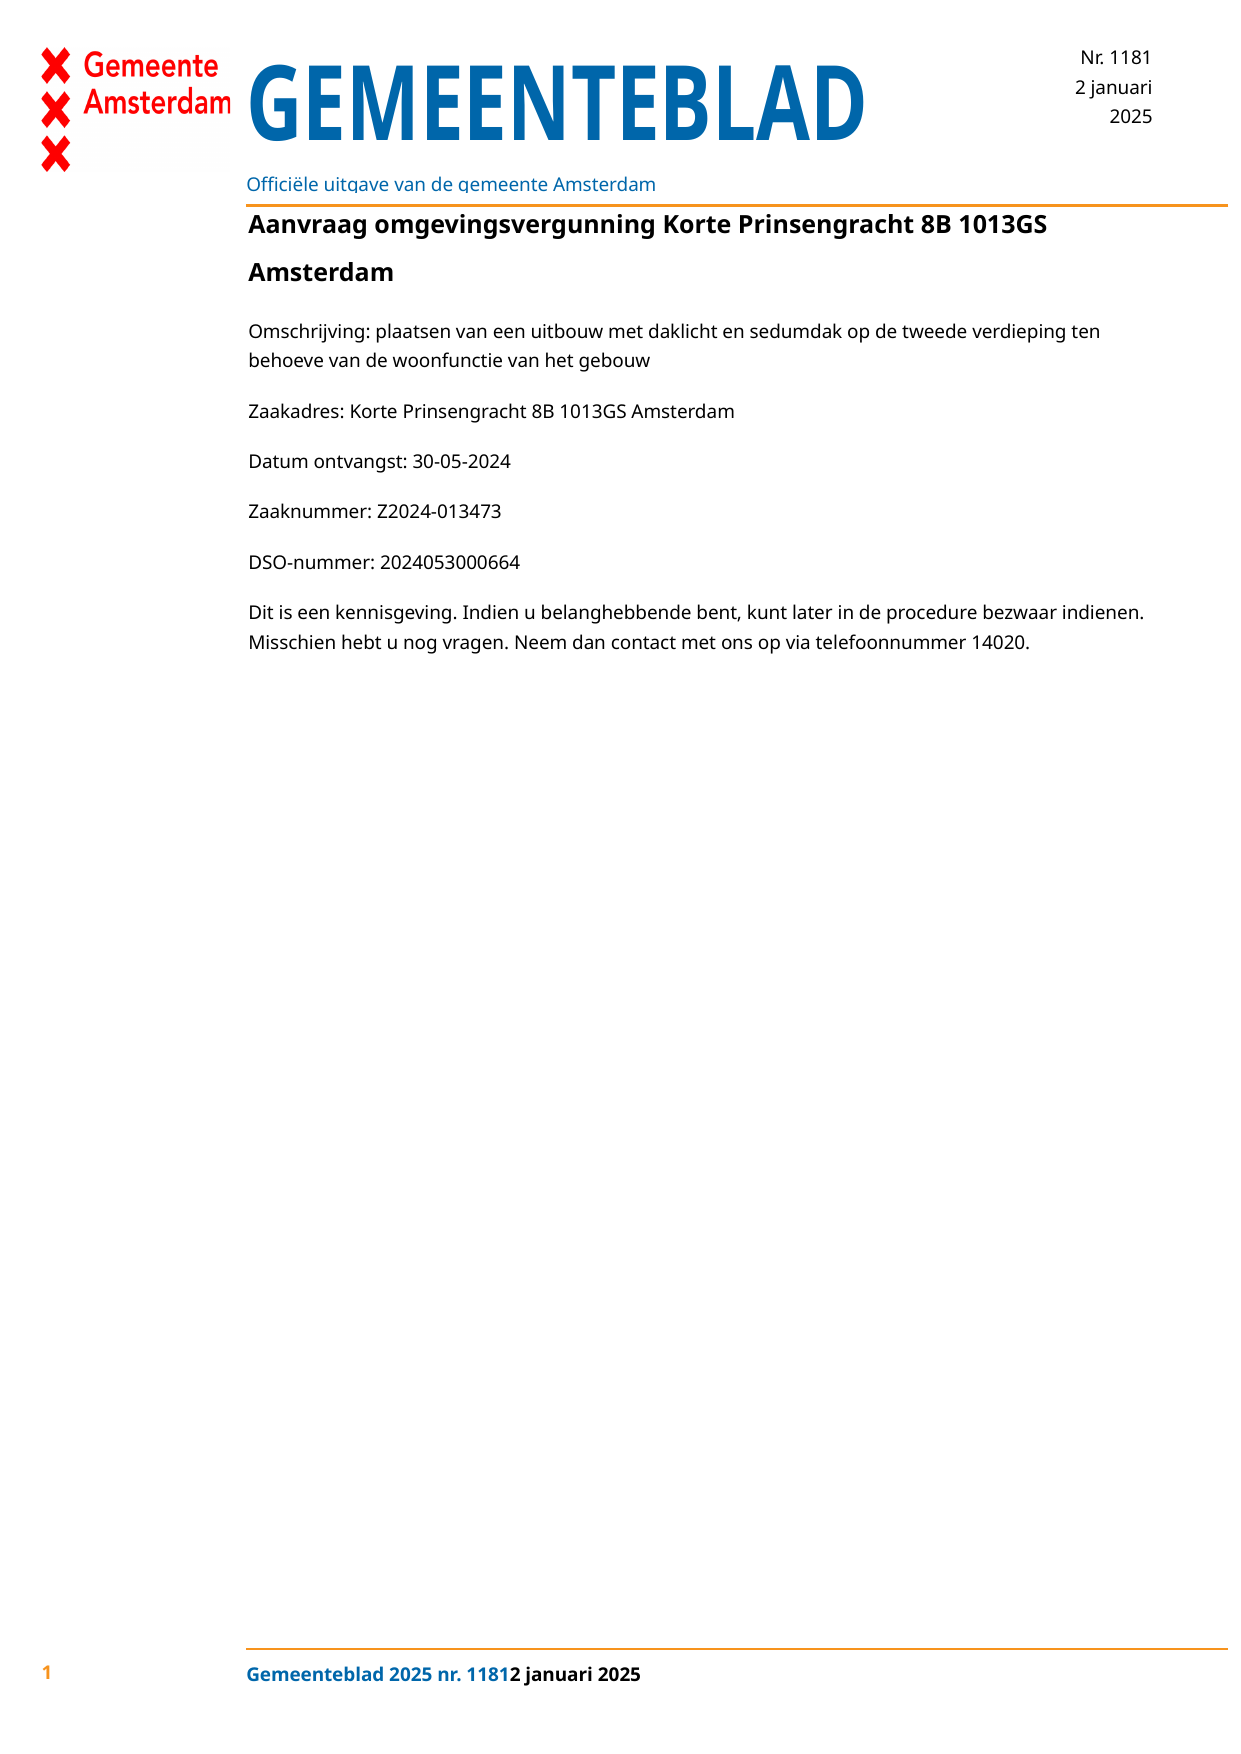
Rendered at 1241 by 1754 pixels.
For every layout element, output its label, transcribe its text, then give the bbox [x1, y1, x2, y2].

picture [41, 47, 231, 172]
text Datum ontvangst: 30-05-2024 [248, 448, 1152, 474]
text Omschrijving: plaatsen van een uitbouw met daklicht en sedumdak op de tweede verdieping ten behoeve van de woonfunctie van het gebouw [248, 318, 1152, 373]
text DSO-nummer: 2024053000664 [248, 549, 1152, 575]
text Zaaknummer: Z2024-013473 [248, 499, 1152, 524]
text Dit is een kennisgeving. Indien u belanghebbende bent, kunt later in de procedure bezwaar indienen. Misschien hebt u nog vragen. Neem dan contact met ons op via telefoonnummer 14020. [248, 599, 1152, 655]
text Aanvraag omgevingsvergunning Korte Prinsengracht 8B 1013GS Amsterdam [248, 207, 1152, 288]
text Zaakadres: Korte Prinsengracht 8B 1013GS Amsterdam [248, 398, 1152, 424]
